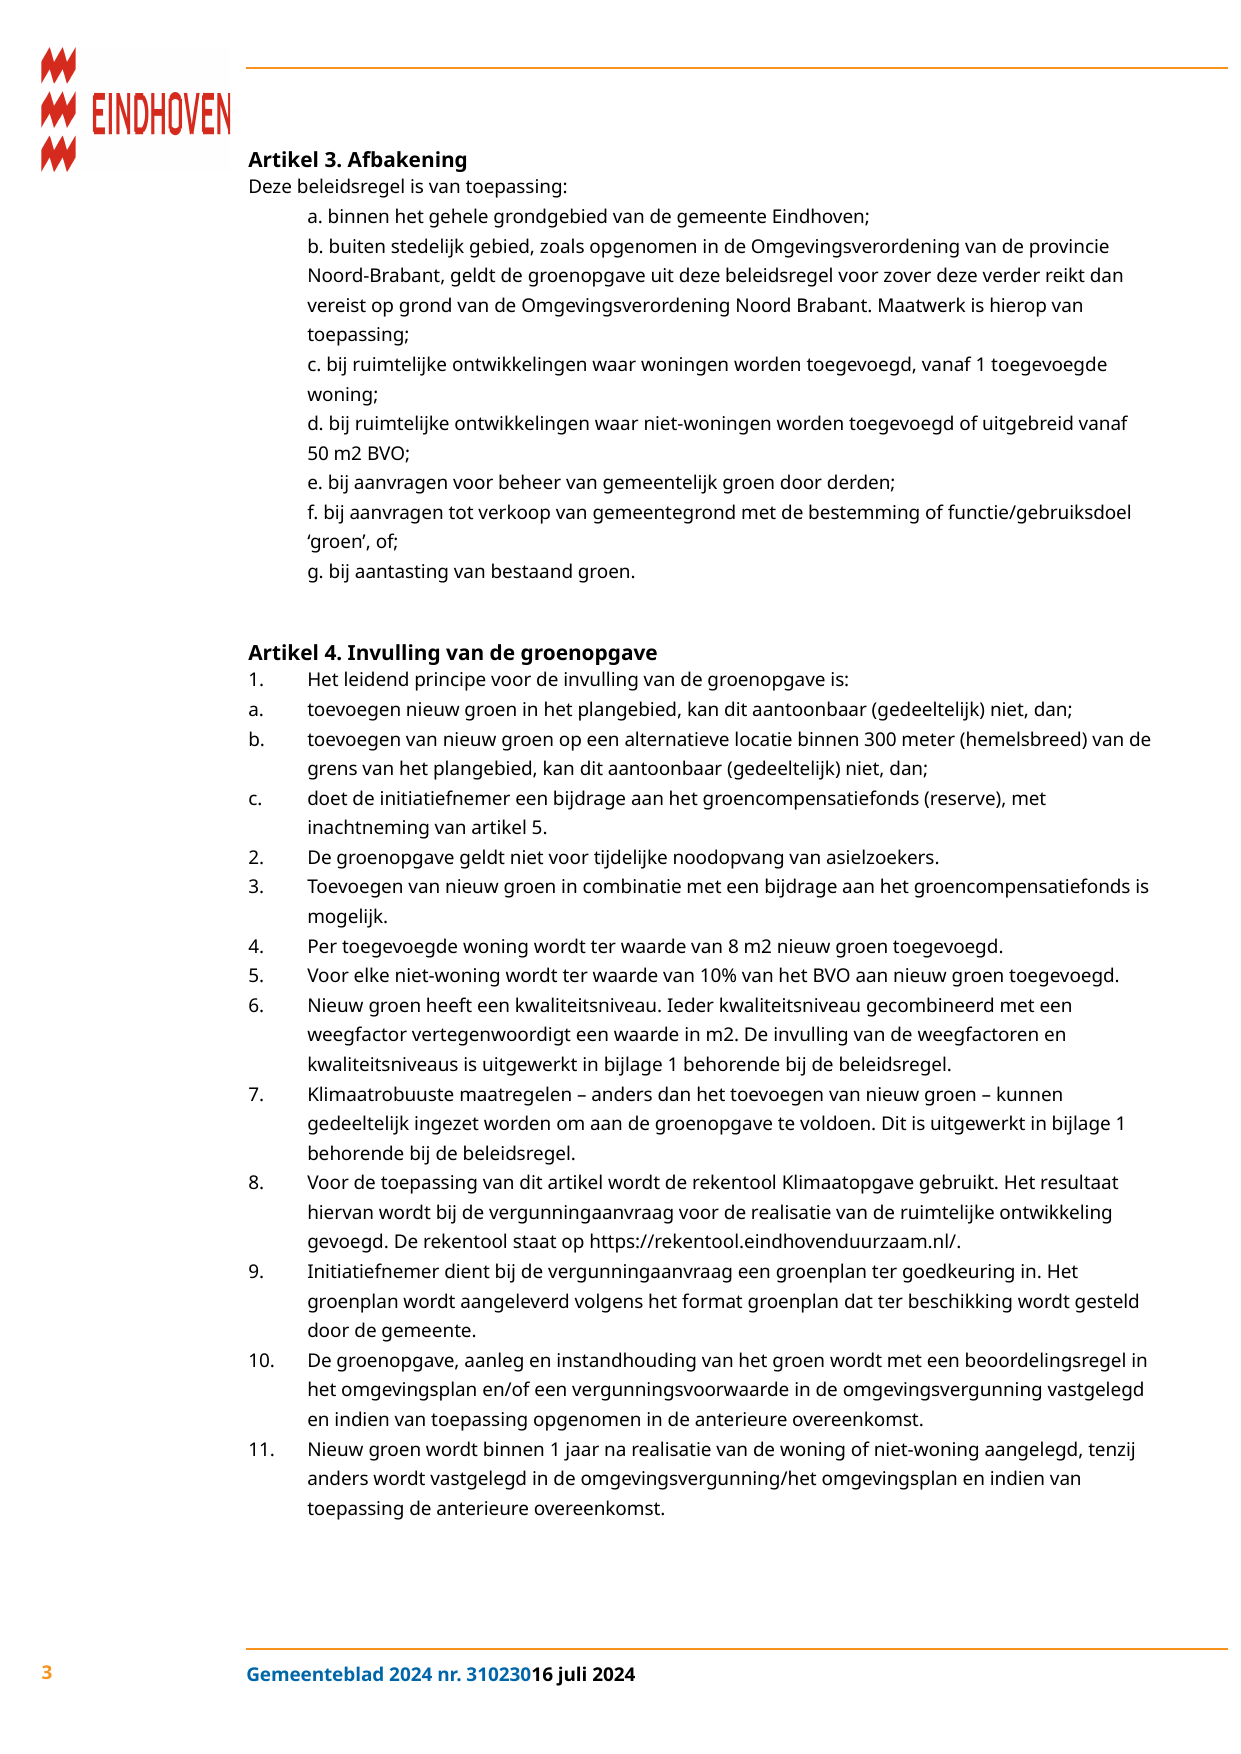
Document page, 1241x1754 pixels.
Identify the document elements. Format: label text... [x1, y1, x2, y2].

list De groenopgave geldt niet voor tijdelijke noodopvang van asielzoekers. [248, 844, 1152, 870]
list Toevoegen van nieuw groen in combinatie met een bijdrage aan het groencompensatiefonds is mogelijk. [248, 874, 1152, 929]
list Initiatiefnemer dient bij de vergunningaanvraag een groenplan ter goedkeuring in. Het groenplan wordt aangeleverd volgens het format groenplan dat ter beschikking wordt gesteld door de gemeente. [248, 1258, 1152, 1343]
list De groenopgave, aanleg en instandhouding van het groen wordt met een beoordelingsregel in het omgevingsplan en/of een vergunningsvoorwaarde in de omgevingsvergunning vastgelegd en indien van toepassing opgenomen in de anterieure overeenkomst. [248, 1347, 1152, 1432]
list Klimaatrobuuste maatregelen – anders dan het toevoegen van nieuw groen – kunnen gedeeltelijk ingezet worden om aan de groenopgave te voldoen. Dit is uitgewerkt in bijlage 1 behorende bij de beleidsregel. [248, 1081, 1152, 1166]
list Nieuw groen heeft een kwaliteitsniveau. Ieder kwaliteitsniveau gecombineerd met een weegfactor vertegenwoordigt een waarde in m2. De invulling van de weegfactoren en kwaliteitsniveaus is uitgewerkt in bijlage 1 behorende bij de beleidsregel. [248, 992, 1152, 1077]
text Artikel 3. Afbakening [248, 145, 1152, 174]
list Voor de toepassing van dit artikel wordt de rekentool Klimaatopgave gebruikt. Het resultaat hiervan wordt bij de vergunningaanvraag voor de realisatie van de ruimtelijke ontwikkeling gevoegd. De rekentool staat op https://rekentool.eindhovenduurzaam.nl/. [248, 1169, 1152, 1254]
list Voor elke niet-woning wordt ter waarde van 10% van het BVO aan nieuw groen toegevoegd. [248, 962, 1152, 988]
list Nieuw groen wordt binnen 1 jaar na realisatie van de woning of niet-woning aangelegd, tenzij anders wordt vastgelegd in de omgevingsvergunning/het omgevingsplan en indien van toepassing de anterieure overeenkomst. [248, 1436, 1152, 1521]
list Het leidend principe voor de invulling van de groenopgave is: [248, 667, 1152, 692]
list b. buiten stedelijk gebied, zoals opgenomen in de Omgevingsverordening van de provincie Noord-Brabant, geldt de groenopgave uit deze beleidsregel voor zover deze verder reikt dan vereist op grond van de Omgevingsverordening Noord Brabant. Maatwerk is hierop van toepassing; [248, 233, 1152, 347]
list e. bij aanvragen voor beheer van gemeentelijk groen door derden; [248, 469, 1152, 495]
picture [41, 47, 231, 172]
text Artikel 4. Invulling van de groenopgave [248, 638, 1152, 667]
list toevoegen van nieuw groen op een alternatieve locatie binnen 300 meter (hemelsbreed) van de grens van het plangebied, kan dit aantoonbaar (gedeeltelijk) niet, dan; [248, 726, 1152, 781]
list Per toegevoegde woning wordt ter waarde van 8 m2 nieuw groen toegevoegd. [248, 933, 1152, 959]
list toevoegen nieuw groen in het plangebied, kan dit aantoonbaar (gedeeltelijk) niet, dan; [248, 696, 1152, 722]
list c. bij ruimtelijke ontwikkelingen waar woningen worden toegevoegd, vanaf 1 toegevoegde woning; [248, 351, 1152, 406]
list f. bij aanvragen tot verkoop van gemeentegrond met de bestemming of functie/gebruiksdoel ‘groen’, of; [248, 499, 1152, 554]
list d. bij ruimtelijke ontwikkelingen waar niet-woningen worden toegevoegd of uitgebreid vanaf 50 m2 BVO; [248, 410, 1152, 466]
text Deze beleidsregel is van toepassing: [248, 174, 1152, 199]
list g. bij aantasting van bestaand groen. [248, 558, 1152, 584]
list a. binnen het gehele grondgebied van de gemeente Eindhoven; [248, 203, 1152, 229]
list doet de initiatiefnemer een bijdrage aan het groencompensatiefonds (reserve), met inachtneming van artikel 5. [248, 785, 1152, 840]
